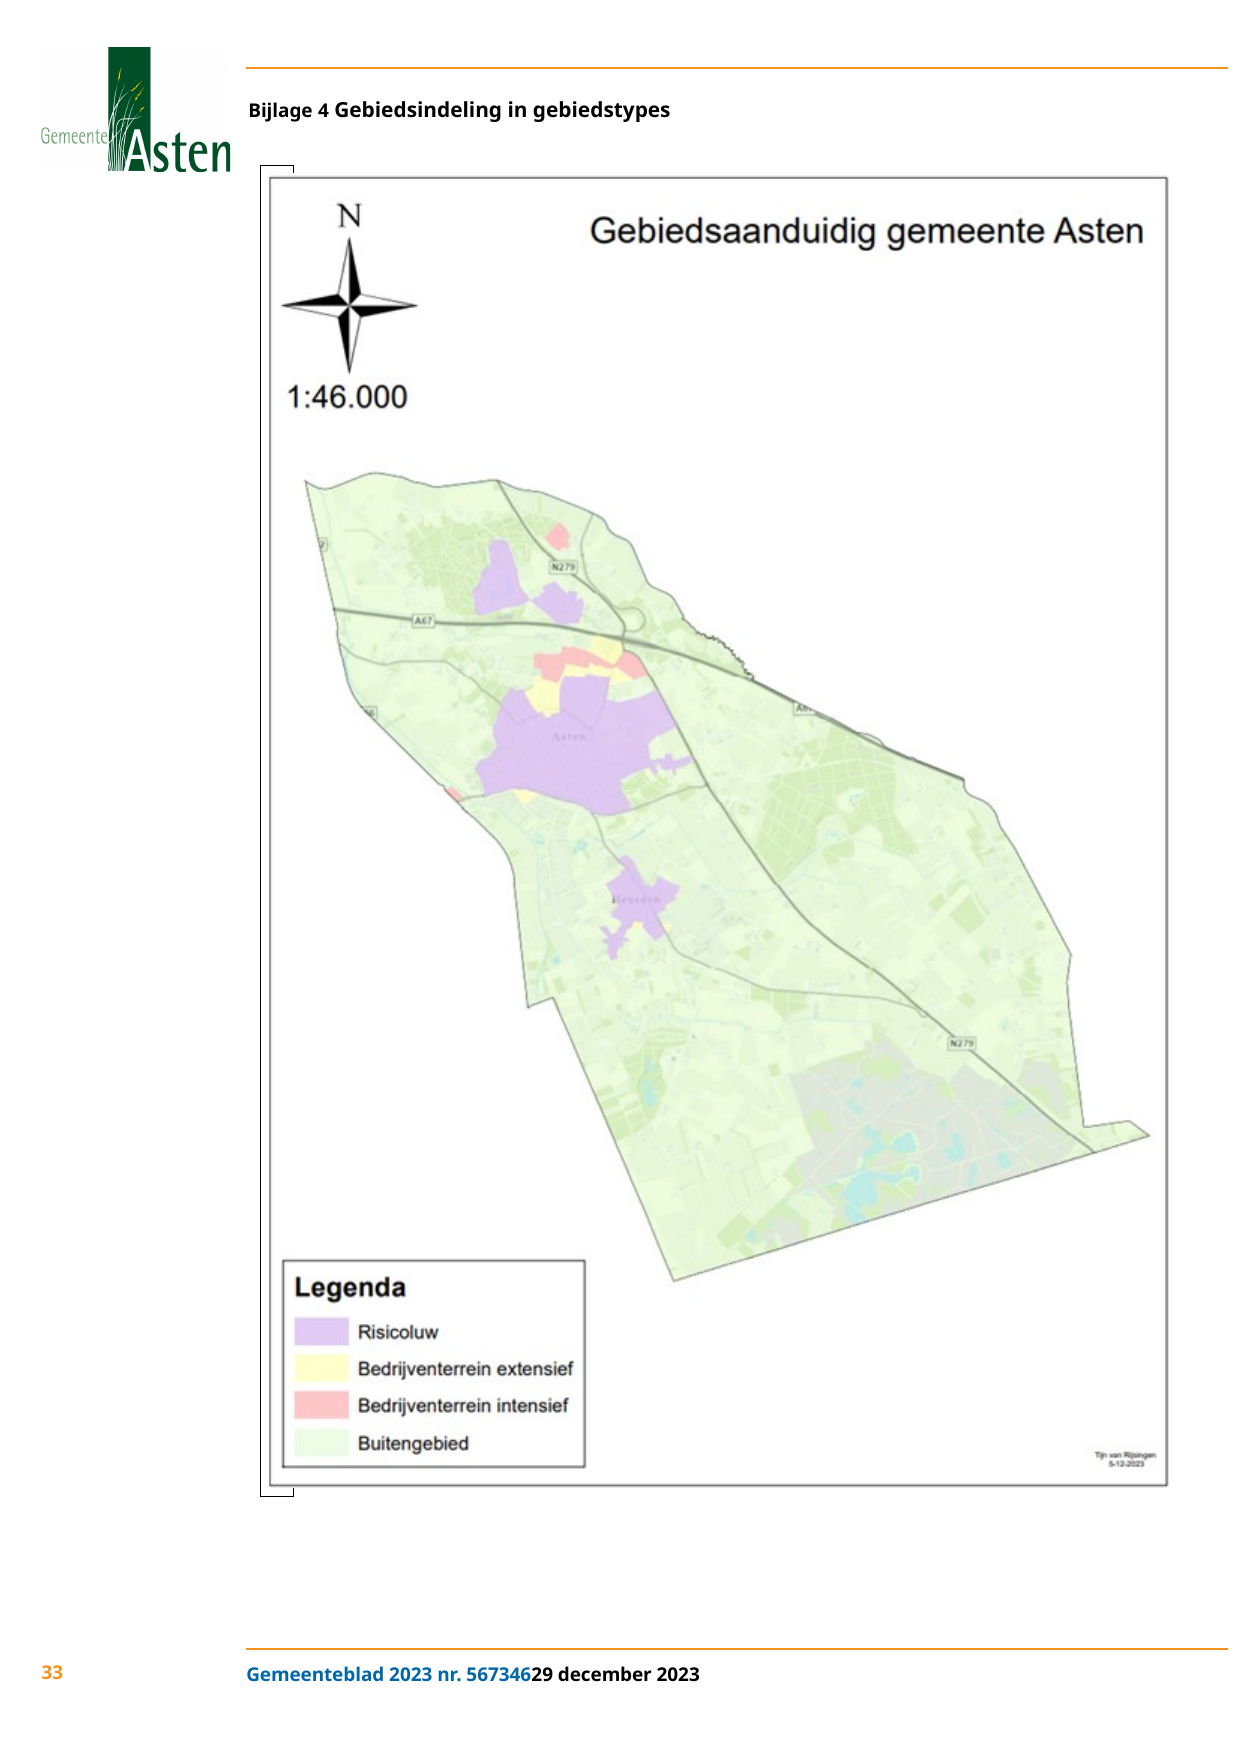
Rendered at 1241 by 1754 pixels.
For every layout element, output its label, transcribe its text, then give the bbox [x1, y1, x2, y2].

picture [268, 173, 1173, 1488]
text Bijlage 4 Gebiedsindeling in gebiedstypes [248, 95, 1152, 123]
picture [41, 47, 231, 172]
